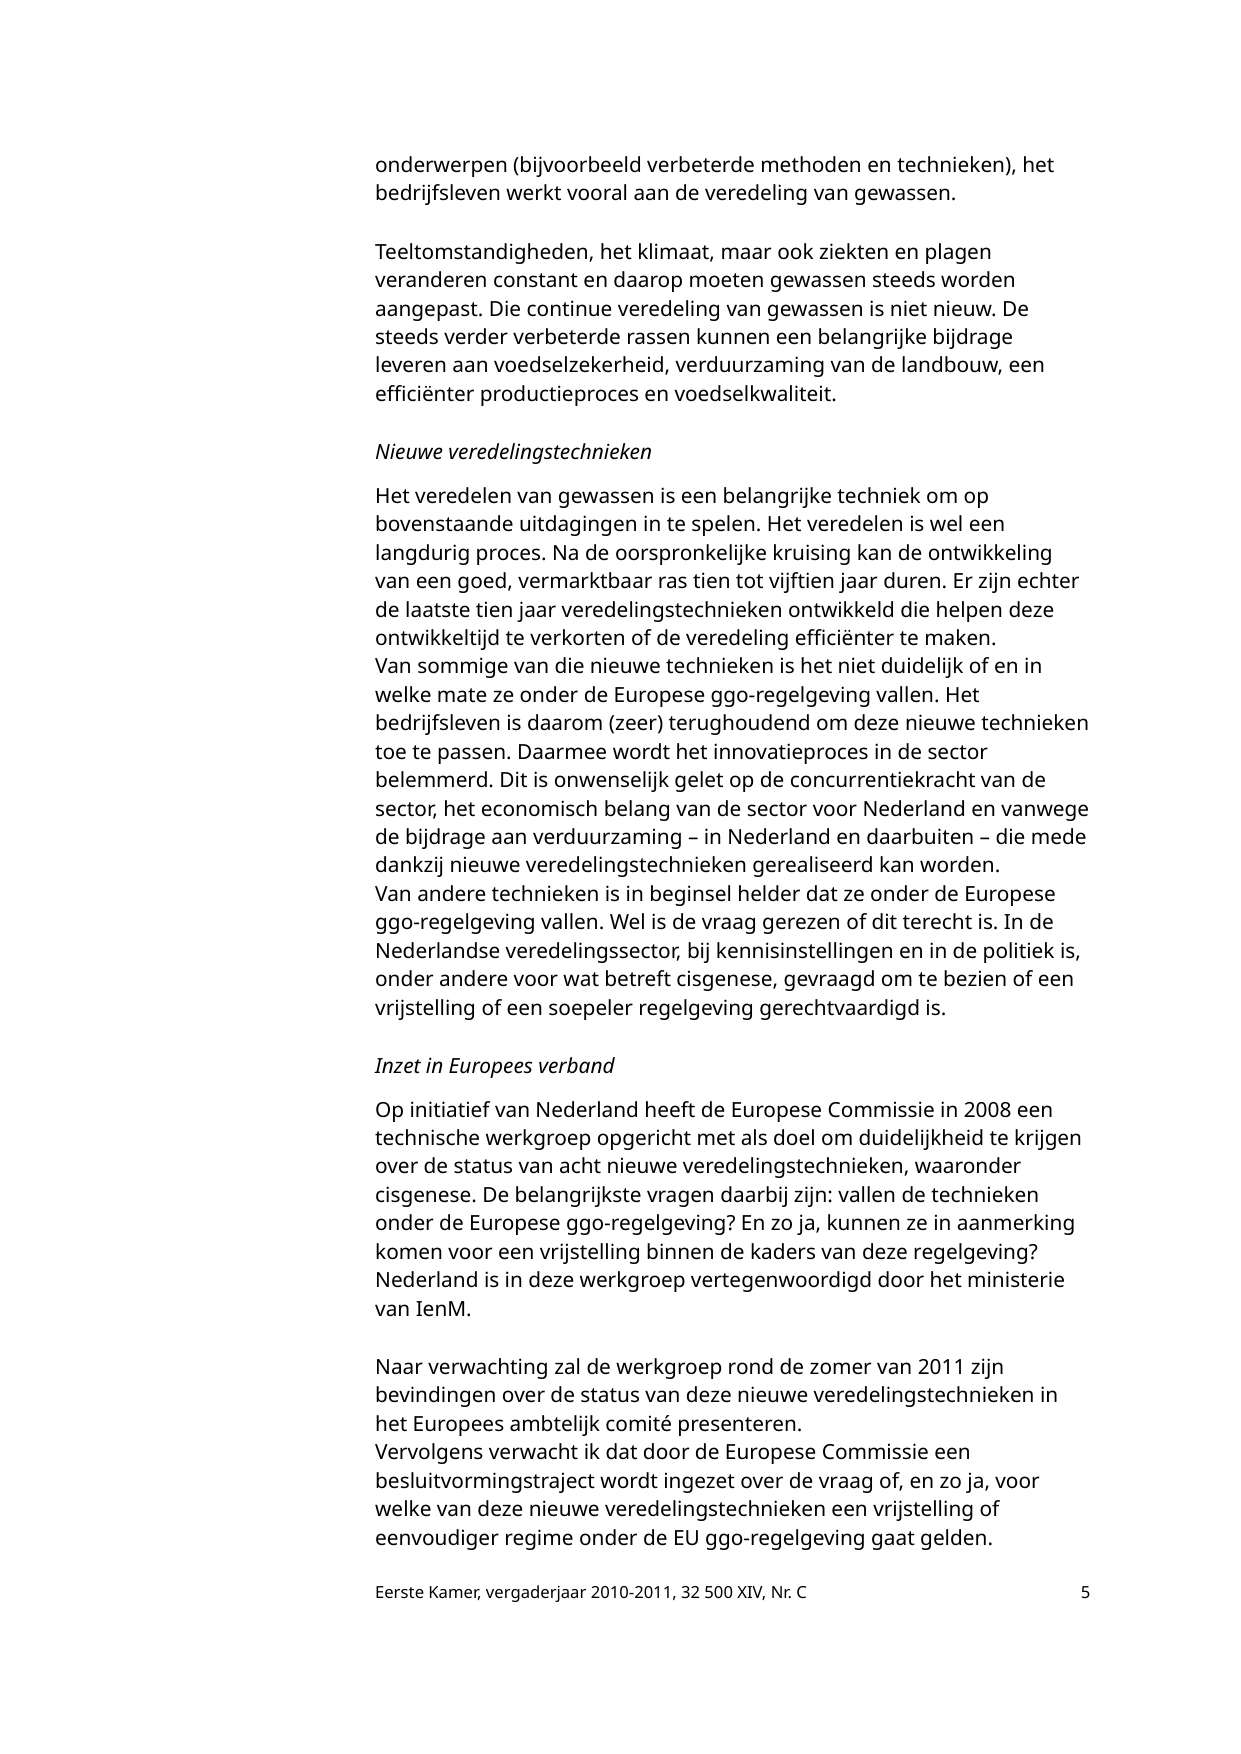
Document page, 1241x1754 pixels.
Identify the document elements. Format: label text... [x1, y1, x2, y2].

text Nieuwe veredelingstechnieken [375, 437, 1090, 466]
text Inzet in Europees verband [375, 1051, 1090, 1080]
text Teeltomstandigheden, het klimaat, maar ook ziekten en plagen veranderen constant en daarop moeten gewassen steeds worden aangepast. Die continue veredeling van gewassen is niet nieuw. De steeds verder verbeterde rassen kunnen een belangrijke bijdrage leveren aan voedselzekerheid, verduurzaming van de landbouw, een efficiënter productieproces en voedselkwaliteit. [375, 237, 1090, 407]
text Van andere technieken is in beginsel helder dat ze onder de Europese ggo-regelgeving vallen. Wel is de vraag gerezen of dit terecht is. In de Nederlandse veredelingssector, bij kennisinstellingen en in de politiek is, onder andere voor wat betreft cisgenese, gevraagd om te bezien of een vrijstelling of een soepeler regelgeving gerechtvaardigd is. [375, 879, 1090, 1021]
text Vervolgens verwacht ik dat door de Europese Commissie een besluitvormingstraject wordt ingezet over de vraag of, en zo ja, voor welke van deze nieuwe veredelingstechnieken een vrijstelling of eenvoudiger regime onder de EU ggo-regelgeving gaat gelden. [375, 1437, 1090, 1551]
text Op initiatief van Nederland heeft de Europese Commissie in 2008 een technische werkgroep opgericht met als doel om duidelijkheid te krijgen over de status van acht nieuwe veredelingstechnieken, waaronder cisgenese. De belangrijkste vragen daarbij zijn: vallen de technieken onder de Europese ggo-regelgeving? En zo ja, kunnen ze in aanmerking komen voor een vrijstelling binnen de kaders van deze regelgeving? Nederland is in deze werkgroep vertegenwoordigd door het ministerie van IenM. [375, 1095, 1090, 1322]
text Het veredelen van gewassen is een belangrijke techniek om op bovenstaande uitdagingen in te spelen. Het veredelen is wel een langdurig proces. Na de oorspronkelijke kruising kan de ontwikkeling van een goed, vermarktbaar ras tien tot vijftien jaar duren. Er zijn echter de laatste tien jaar veredelingstechnieken ontwikkeld die helpen deze ontwikkeltijd te verkorten of de veredeling efficiënter te maken. [375, 481, 1090, 652]
text onderwerpen (bijvoorbeeld verbeterde methoden en technieken), het bedrijfsleven werkt vooral aan de veredeling van gewassen. [375, 150, 1090, 207]
text Naar verwachting zal de werkgroep rond de zomer van 2011 zijn bevindingen over de status van deze nieuwe veredelingstechnieken in het Europees ambtelijk comité presenteren. [375, 1352, 1090, 1437]
text Van sommige van die nieuwe technieken is het niet duidelijk of en in welke mate ze onder de Europese ggo-regelgeving vallen. Het bedrijfsleven is daarom (zeer) terughoudend om deze nieuwe technieken toe te passen. Daarmee wordt het innovatieproces in de sector belemmerd. Dit is onwenselijk gelet op de concurrentiekracht van de sector, het economisch belang van de sector voor Nederland en vanwege de bijdrage aan verduurzaming – in Nederland en daarbuiten – die mede dankzij nieuwe veredelingstechnieken gerealiseerd kan worden. [375, 652, 1090, 879]
